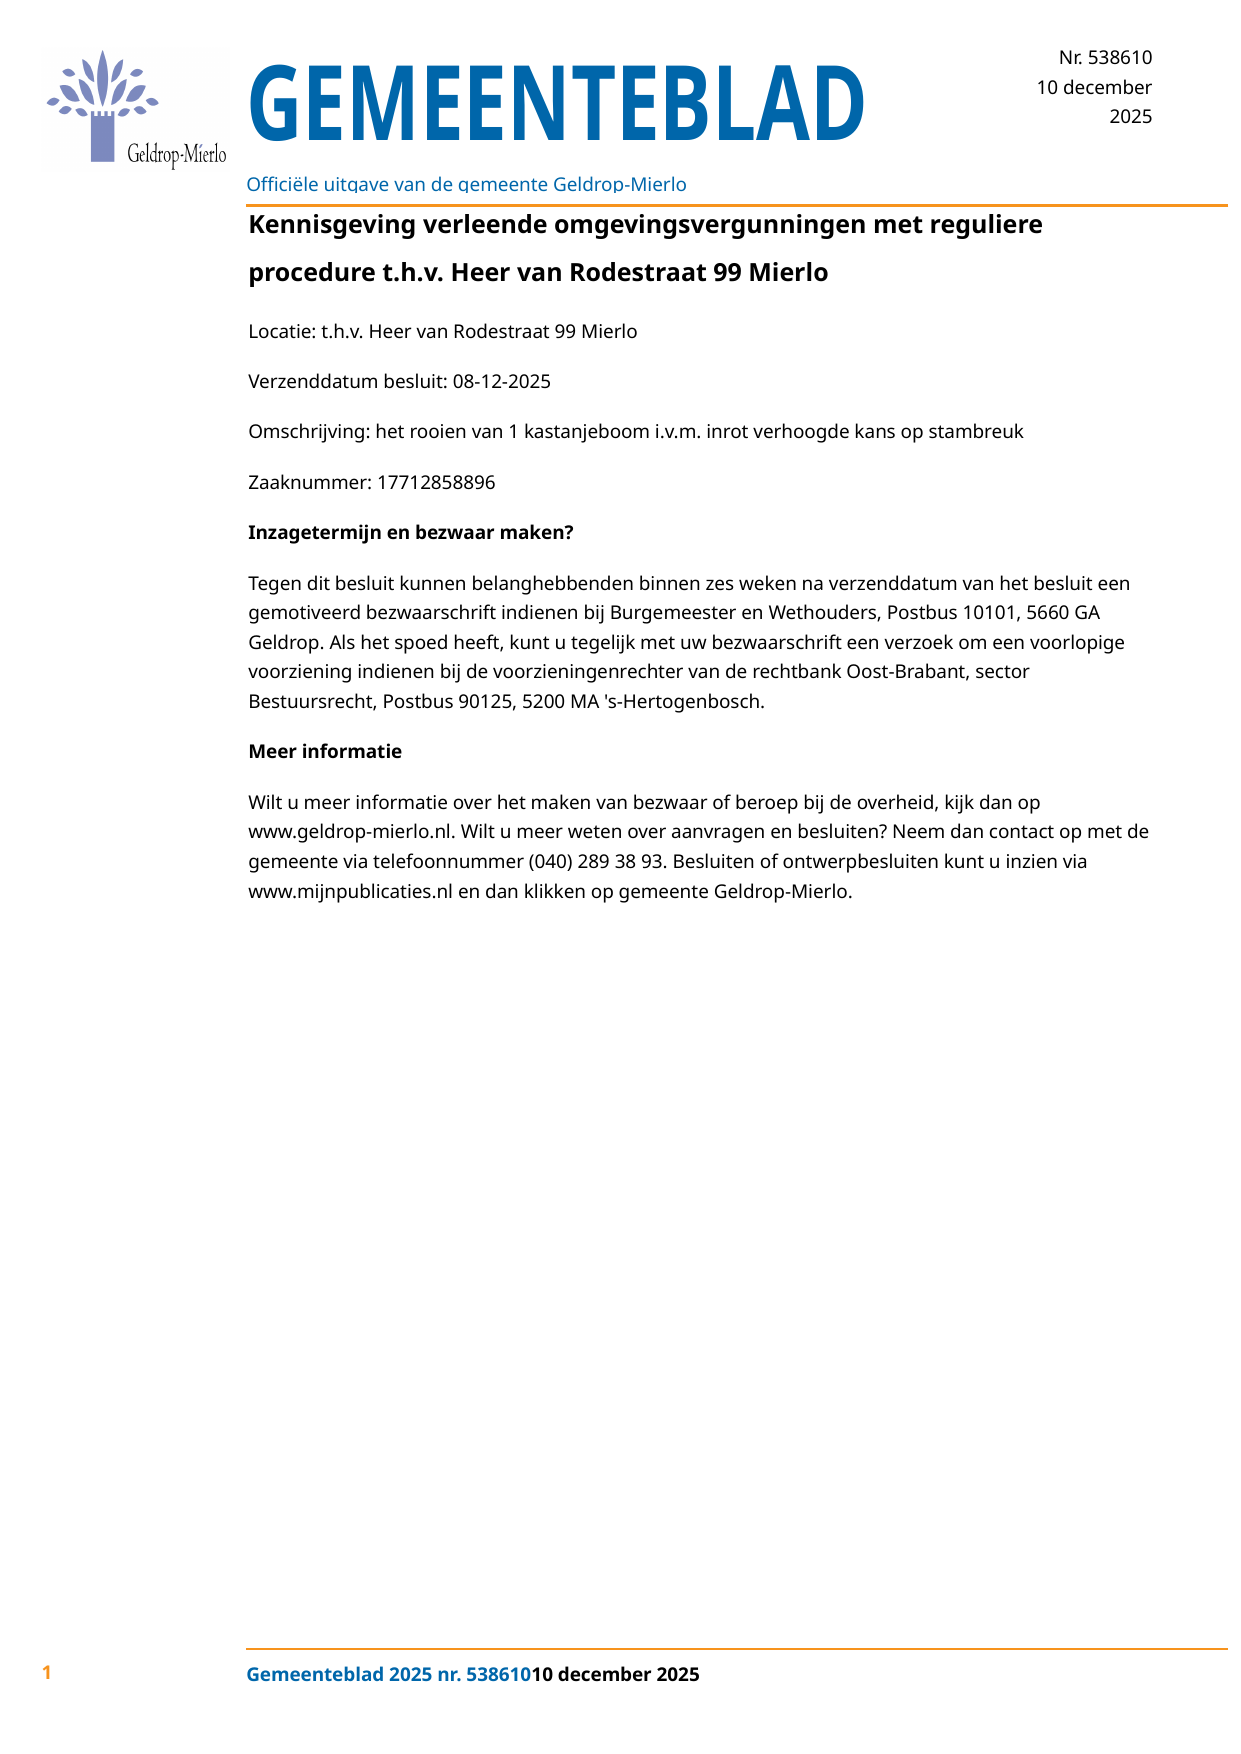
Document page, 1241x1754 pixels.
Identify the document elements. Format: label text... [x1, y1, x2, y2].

text Inzagetermijn en bezwaar maken? [248, 519, 1152, 545]
picture [41, 47, 231, 172]
text Wilt u meer informatie over het maken van bezwaar of beroep bij de overheid, kijk dan op www.geldrop-mierlo.nl. Wilt u meer weten over aanvragen en besluiten? Neem dan contact op met de gemeente via telefoonnummer (040) 289 38 93. Besluiten of ontwerpbesluiten kunt u inzien via www.mijnpublicaties.nl en dan klikken op gemeente Geldrop-Mierlo. [248, 789, 1152, 904]
text Meer informatie [248, 739, 1152, 764]
text Omschrijving: het rooien van 1 kastanjeboom i.v.m. inrot verhoogde kans op stambreuk [248, 419, 1152, 444]
text Kennisgeving verleende omgevingsvergunningen met reguliere procedure t.h.v. Heer van Rodestraat 99 Mierlo [248, 207, 1152, 288]
text Tegen dit besluit kunnen belanghebbenden binnen zes weken na verzenddatum van het besluit een gemotiveerd bezwaarschrift indienen bij Burgemeester en Wethouders, Postbus 10101, 5660 GA Geldrop. Als het spoed heeft, kunt u tegelijk met uw bezwaarschrift een verzoek om een voorlopige voorziening indienen bij de voorzieningenrechter van de rechtbank Oost-Brabant, sector Bestuursrecht, Postbus 90125, 5200 MA 's-Hertogenbosch. [248, 570, 1152, 714]
text Zaaknummer: 17712858896 [248, 469, 1152, 495]
text Locatie: t.h.v. Heer van Rodestraat 99 Mierlo [248, 318, 1152, 344]
text Verzenddatum besluit: 08-12-2025 [248, 368, 1152, 394]
